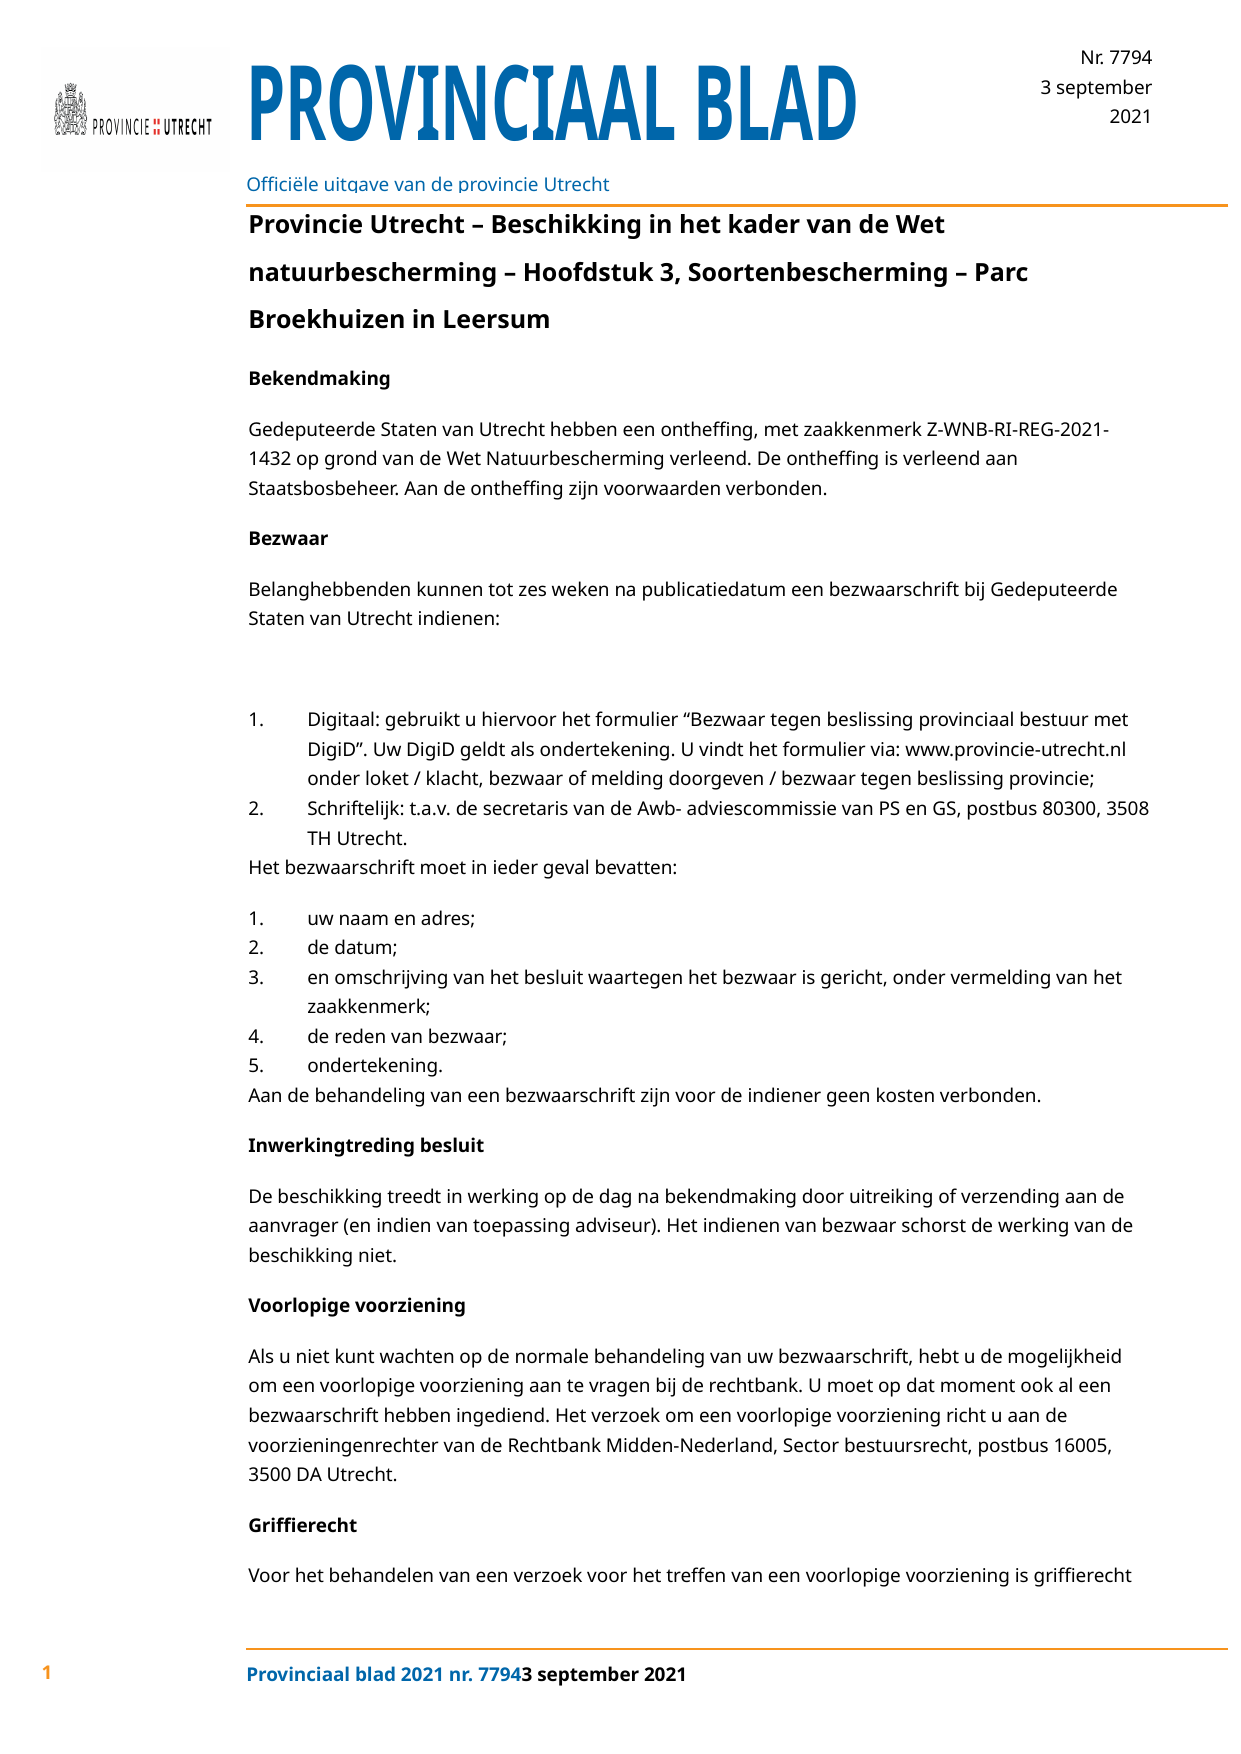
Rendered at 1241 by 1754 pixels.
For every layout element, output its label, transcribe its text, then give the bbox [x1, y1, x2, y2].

list de datum; [248, 934, 1152, 960]
text Aan de behandeling van een bezwaarschrift zijn voor de indiener geen kosten verbonden. [248, 1082, 1152, 1108]
text Bekendmaking [248, 366, 1152, 391]
list de reden van bezwaar; [248, 1023, 1152, 1049]
text Inwerkingtreding besluit [248, 1133, 1152, 1158]
text Als u niet kunt wachten op de normale behandeling van uw bezwaarschrift, hebt u de mogelijkheid om een voorlopige voorziening aan te vragen bij de rechtbank. U moet op dat moment ook al een bezwaarschrift hebben ingediend. Het verzoek om een voorlopige voorziening richt u aan de voorzieningenrechter van de Rechtbank Midden-Nederland, Sector bestuursrecht, postbus 16005, 3500 DA Utrecht. [248, 1343, 1152, 1487]
text Griffierecht [248, 1512, 1152, 1537]
text Provincie Utrecht – Beschikking in het kader van de Wet natuurbescherming – Hoofdstuk 3, Soortenbescherming – Parc Broekhuizen in Leersum [248, 207, 1152, 336]
picture [41, 47, 231, 172]
text De beschikking treedt in werking op de dag na bekendmaking door uitreiking of verzending aan de aanvrager (en indien van toepassing adviseur). Het indienen van bezwaar schorst de werking van de beschikking niet. [248, 1183, 1152, 1268]
text Gedeputeerde Staten van Utrecht hebben een ontheffing, met zaakkenmerk Z-WNB-RI-REG-2021-1432 op grond van de Wet Natuurbescherming verleend. De ontheffing is verleend aan Staatsbosbeheer. Aan de ontheffing zijn voorwaarden verbonden. [248, 416, 1152, 501]
text Voor het behandelen van een verzoek voor het treffen van een voorlopige voorziening is griffierecht [248, 1562, 1152, 1588]
list uw naam en adres; [248, 905, 1152, 930]
text Voorlopige voorziening [248, 1293, 1152, 1318]
list Schriftelijk: t.a.v. de secretaris van de Awb- adviescommissie van PS en GS, postbus 80300, 3508 TH Utrecht. [248, 795, 1152, 850]
list ondertekening. [248, 1053, 1152, 1078]
list en omschrijving van het besluit waartegen het bezwaar is gericht, onder vermelding van het zaakkenmerk; [248, 964, 1152, 1019]
text Belanghebbenden kunnen tot zes weken na publicatiedatum een bezwaarschrift bij Gedeputeerde Staten van Utrecht indienen: [248, 576, 1152, 631]
text Bezwaar [248, 526, 1152, 551]
list Digitaal: gebruikt u hiervoor het formulier “Bezwaar tegen beslissing provinciaal bestuur met DigiD”. Uw DigiD geldt als ondertekening. U vindt het formulier via: www.provincie-utrecht.nl onder loket / klacht, bezwaar of melding doorgeven / bezwaar tegen beslissing provincie; [248, 706, 1152, 791]
text Het bezwaarschrift moet in ieder geval bevatten: [248, 854, 1152, 880]
